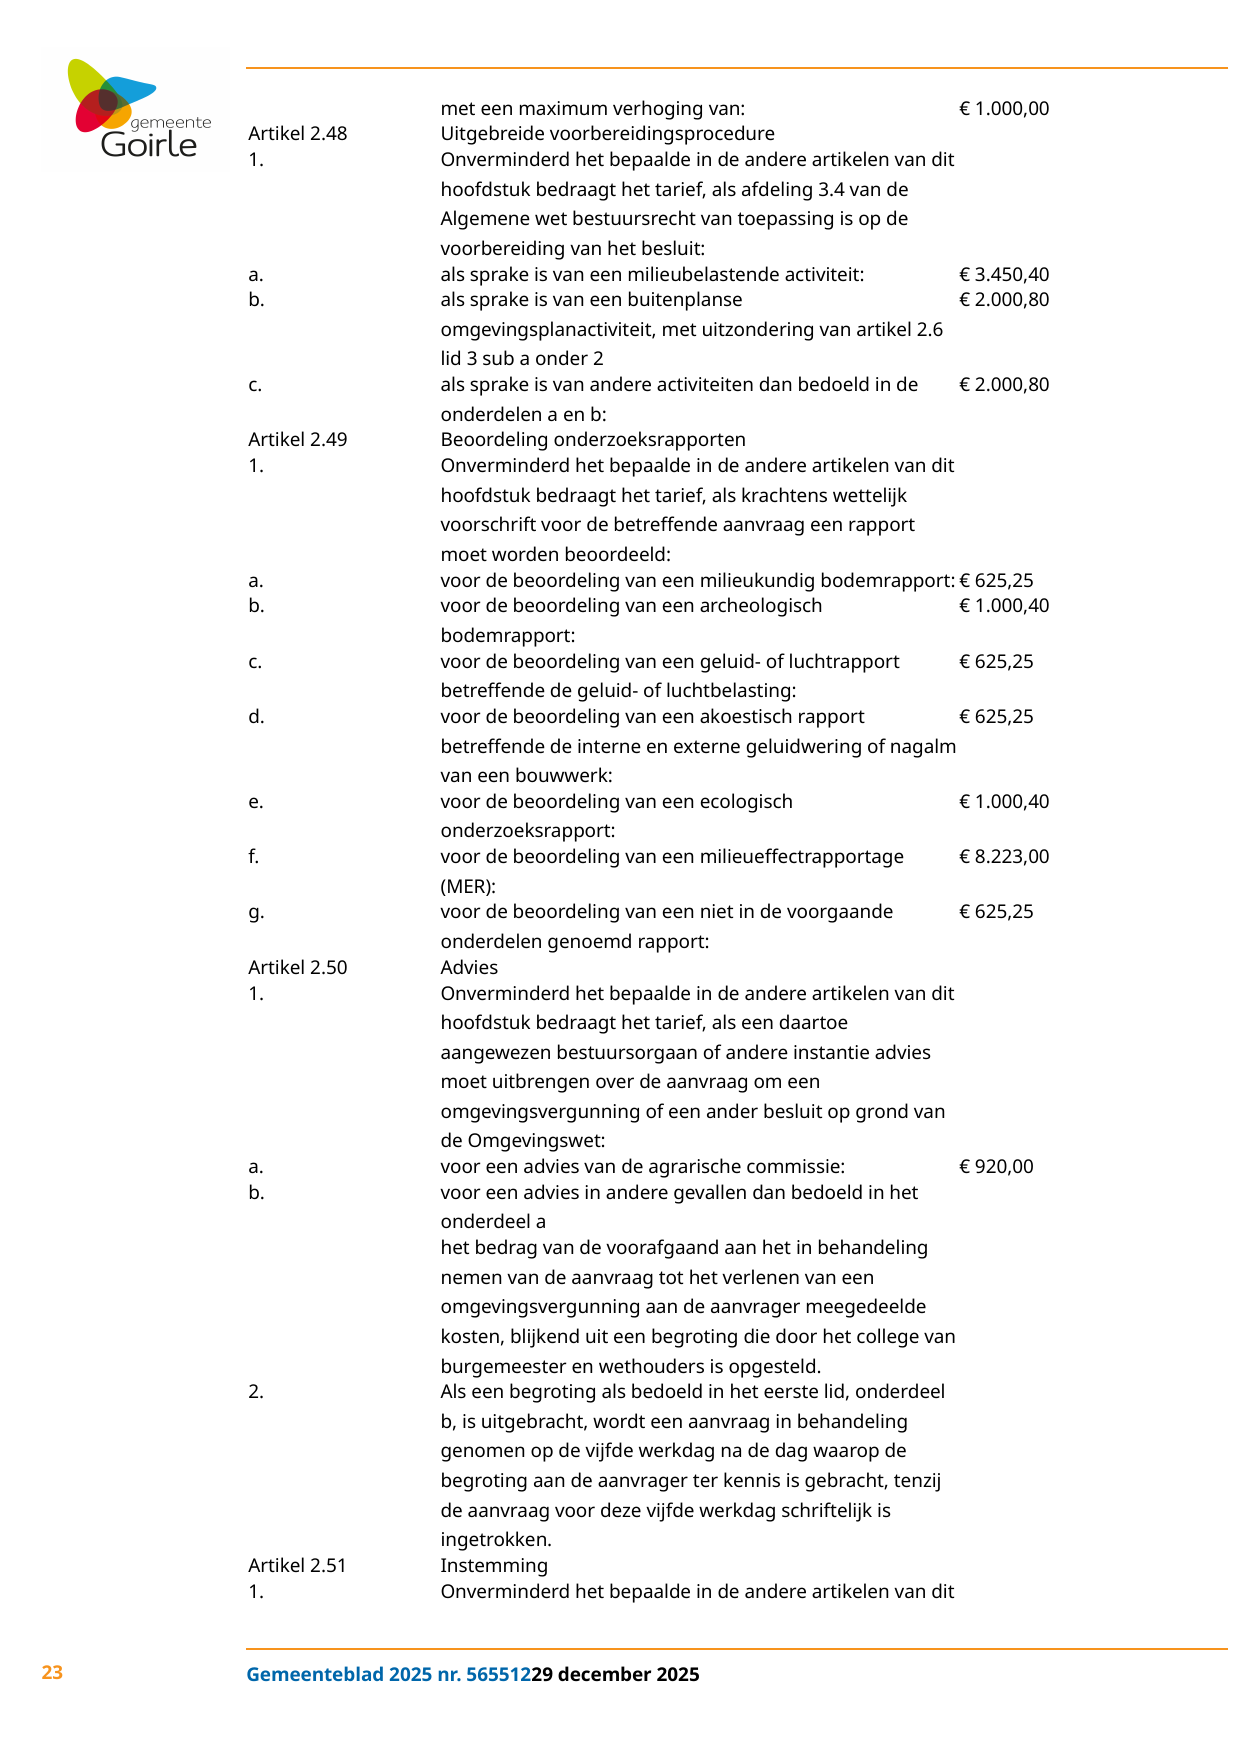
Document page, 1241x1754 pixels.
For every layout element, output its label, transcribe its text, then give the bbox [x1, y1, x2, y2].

table_cell voor de beoordeling van een akoestisch rapport betreffende de interne en externe geluidwering of nagalm van een bouwwerk: [440, 703, 959, 788]
table_cell [959, 1578, 1152, 1604]
table_cell € 625,25 [959, 703, 1152, 788]
table_cell [959, 146, 1152, 261]
table_cell € 625,25 [959, 567, 1152, 593]
table_cell Onverminderd het bepaalde in de andere artikelen van dit [440, 1578, 959, 1604]
table_cell c. [248, 648, 440, 703]
picture [41, 47, 231, 172]
table_cell Advies [440, 954, 959, 980]
table_cell d. [248, 703, 440, 788]
table_cell 2. [248, 1379, 440, 1552]
table_cell voor een advies van de agrarische commissie: [440, 1154, 959, 1179]
table_cell a. [248, 261, 440, 286]
table_cell Artikel 2.50 [248, 954, 440, 980]
table_cell a. [248, 1154, 440, 1179]
table_cell 1. [248, 453, 440, 567]
table_cell Artikel 2.48 [248, 121, 440, 146]
table_cell Instemming [440, 1552, 959, 1578]
table_cell € 625,25 [959, 648, 1152, 703]
table_cell [959, 427, 1152, 452]
table_cell € 1.000,40 [959, 788, 1152, 843]
table_cell € 1.000,40 [959, 593, 1152, 648]
table_cell [959, 954, 1152, 980]
table_cell [959, 1379, 1152, 1552]
table_cell met een maximum verhoging van: [440, 95, 959, 121]
table_cell € 625,25 [959, 899, 1152, 954]
table_cell Als een begroting als bedoeld in het eerste lid, onderdeel b, is uitgebracht, wordt een aanvraag in behandeling genomen op de vijfde werkdag na de dag waarop de begroting aan de aanvrager ter kennis is gebracht, tenzij de aanvraag voor deze vijfde werkdag schriftelijk is ingetrokken. [440, 1379, 959, 1552]
table_cell g. [248, 899, 440, 954]
table_cell [959, 453, 1152, 567]
table_cell € 3.450,40 [959, 261, 1152, 286]
table_cell als sprake is van een milieubelastende activiteit: [440, 261, 959, 286]
table_cell c. [248, 371, 440, 427]
table_cell € 1.000,00 [959, 95, 1152, 121]
table_cell a. [248, 567, 440, 593]
table_cell voor de beoordeling van een archeologisch bodemrapport: [440, 593, 959, 648]
table_cell [248, 1235, 440, 1378]
table_cell 1. [248, 146, 440, 261]
table_cell Beoordeling onderzoeksrapporten [440, 427, 959, 452]
table_cell [248, 95, 440, 121]
table_cell het bedrag van de voorafgaand aan het in behandeling nemen van de aanvraag tot het verlenen van een omgevingsvergunning aan de aanvrager meegedeelde kosten, blijkend uit een begroting die door het college van burgemeester en wethouders is opgesteld. [440, 1235, 959, 1378]
table_cell € 2.000,80 [959, 371, 1152, 427]
table_cell b. [248, 286, 440, 371]
table_cell € 920,00 [959, 1154, 1152, 1179]
table_cell € 2.000,80 [959, 286, 1152, 371]
table_cell voor de beoordeling van een milieukundig bodemrapport: [440, 567, 959, 593]
table_cell 1. [248, 1578, 440, 1604]
table_cell Onverminderd het bepaalde in de andere artikelen van dit hoofdstuk bedraagt het tarief, als afdeling 3.4 van de Algemene wet bestuursrecht van toepassing is op de voorbereiding van het besluit: [440, 146, 959, 261]
table_cell voor de beoordeling van een ecologisch onderzoeksrapport: [440, 788, 959, 843]
table_cell voor een advies in andere gevallen dan bedoeld in het onderdeel a [440, 1179, 959, 1234]
table_cell Onverminderd het bepaalde in de andere artikelen van dit hoofdstuk bedraagt het tarief, als een daartoe aangewezen bestuursorgaan of andere instantie advies moet uitbrengen over de aanvraag om een omgevingsvergunning of een ander besluit op grond van de Omgevingswet: [440, 980, 959, 1153]
table_cell b. [248, 1179, 440, 1234]
table_cell Artikel 2.49 [248, 427, 440, 452]
table_cell Uitgebreide voorbereidingsprocedure [440, 121, 959, 146]
table_cell Onverminderd het bepaalde in de andere artikelen van dit hoofdstuk bedraagt het tarief, als krachtens wettelijk voorschrift voor de betreffende aanvraag een rapport moet worden beoordeeld: [440, 453, 959, 567]
table_cell als sprake is van andere activiteiten dan bedoeld in de onderdelen a en b: [440, 371, 959, 427]
table_cell voor de beoordeling van een milieueffectrapportage (MER): [440, 844, 959, 899]
table_cell e. [248, 788, 440, 843]
table_cell [959, 1235, 1152, 1378]
table_cell als sprake is van een buitenplanse omgevingsplanactiviteit, met uitzondering van artikel 2.6 lid 3 sub a onder 2 [440, 286, 959, 371]
table_cell voor de beoordeling van een geluid- of luchtrapport betreffende de geluid- of luchtbelasting: [440, 648, 959, 703]
table_cell Artikel 2.51 [248, 1552, 440, 1578]
table_cell 1. [248, 980, 440, 1153]
table_cell b. [248, 593, 440, 648]
table_cell [959, 980, 1152, 1153]
table_cell f. [248, 844, 440, 899]
table_cell [959, 121, 1152, 146]
table_cell € 8.223,00 [959, 844, 1152, 899]
table_cell [959, 1552, 1152, 1578]
table_cell [959, 1179, 1152, 1234]
table_cell voor de beoordeling van een niet in de voorgaande onderdelen genoemd rapport: [440, 899, 959, 954]
